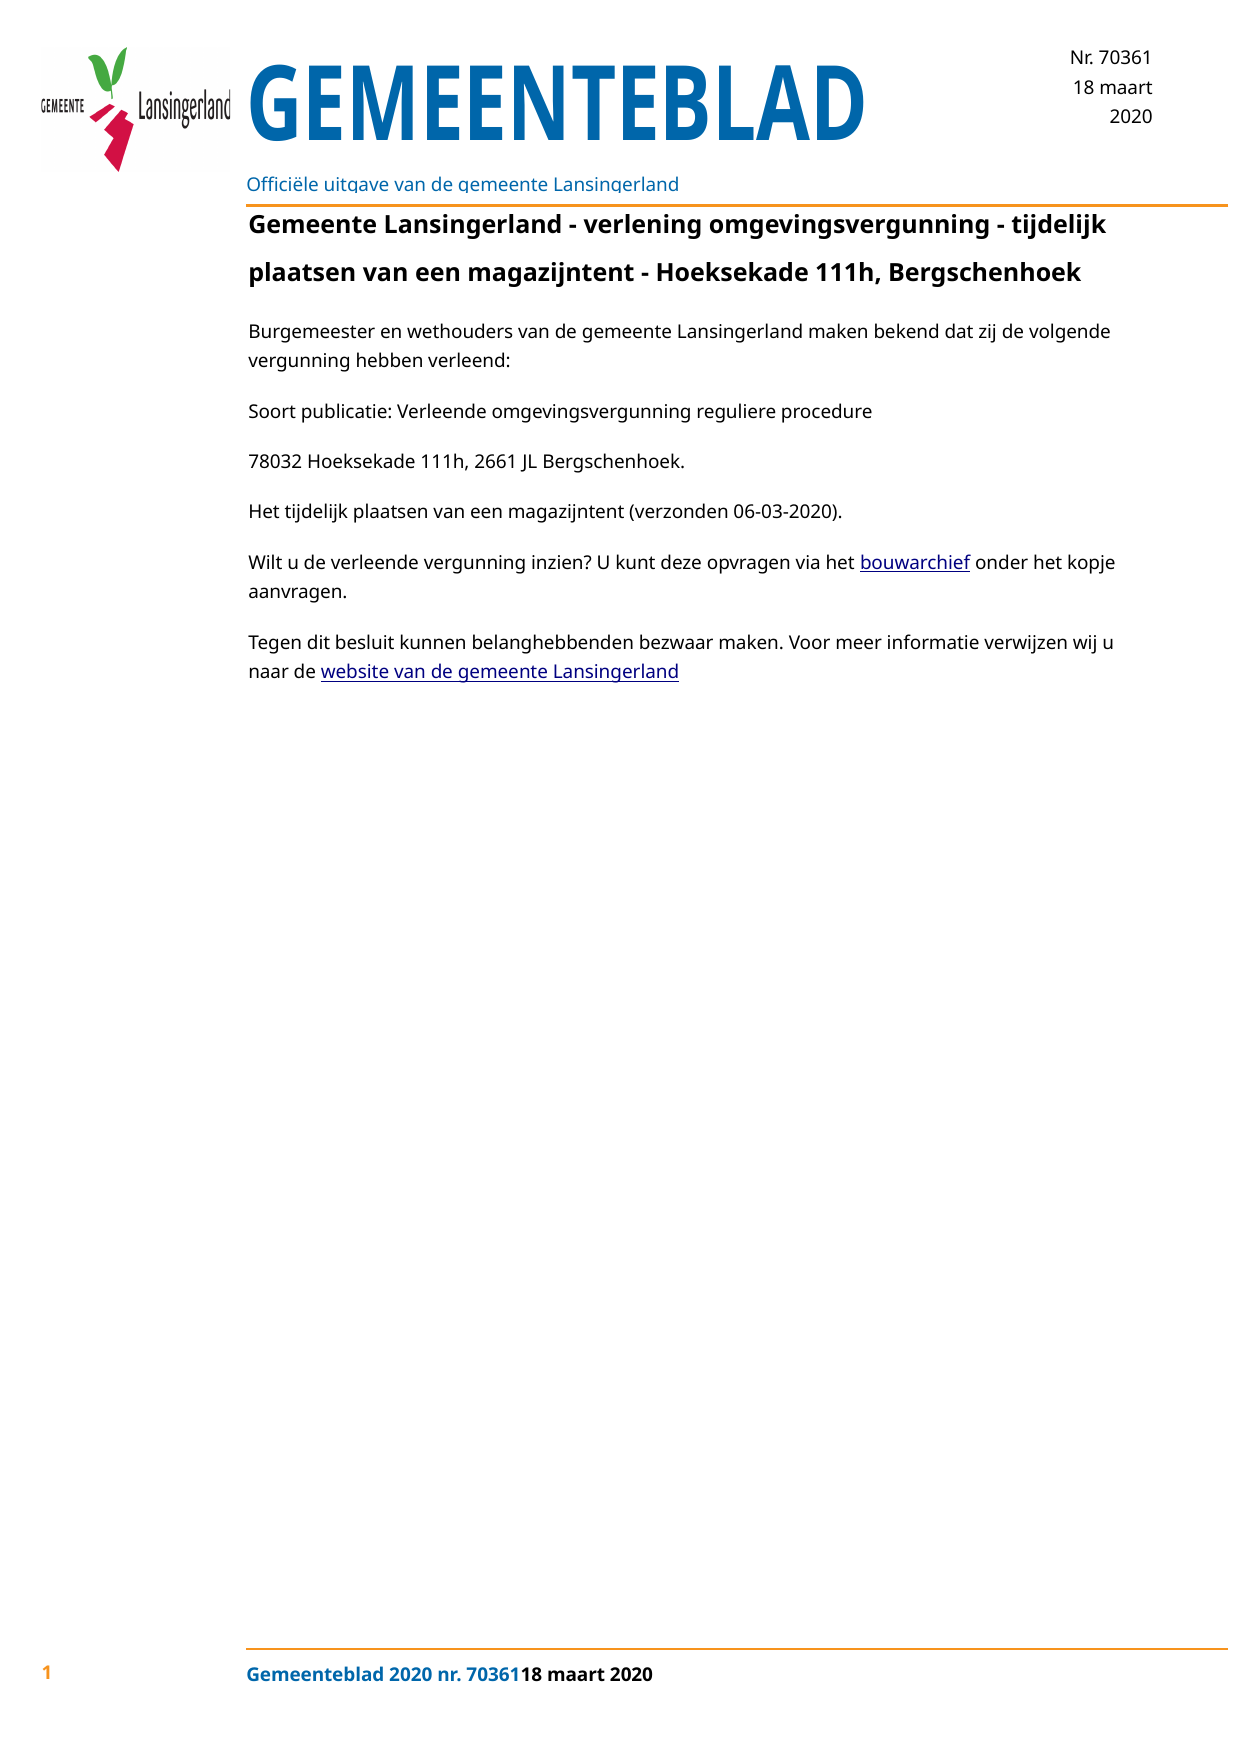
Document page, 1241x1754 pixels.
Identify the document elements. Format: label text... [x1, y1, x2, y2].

text Het tijdelijk plaatsen van een magazijntent (verzonden 06-03-2020). [248, 499, 1152, 524]
text 78032 Hoeksekade 111h, 2661 JL Bergschenhoek. [248, 448, 1152, 474]
picture [41, 47, 231, 172]
text Soort publicatie: Verleende omgevingsvergunning reguliere procedure [248, 398, 1152, 424]
text Tegen dit besluit kunnen belanghebbenden bezwaar maken. Voor meer informatie verwijzen wij u naar de website van de gemeente Lansingerland [248, 629, 1152, 684]
text Gemeente Lansingerland - verlening omgevingsvergunning - tijdelijk plaatsen van een magazijntent - Hoeksekade 111h, Bergschenhoek [248, 207, 1152, 288]
text Wilt u de verleende vergunning inzien? U kunt deze opvragen via het bouwarchief onder het kopje aanvragen. [248, 549, 1152, 604]
text Burgemeester en wethouders van de gemeente Lansingerland maken bekend dat zij de volgende vergunning hebben verleend: [248, 318, 1152, 373]
